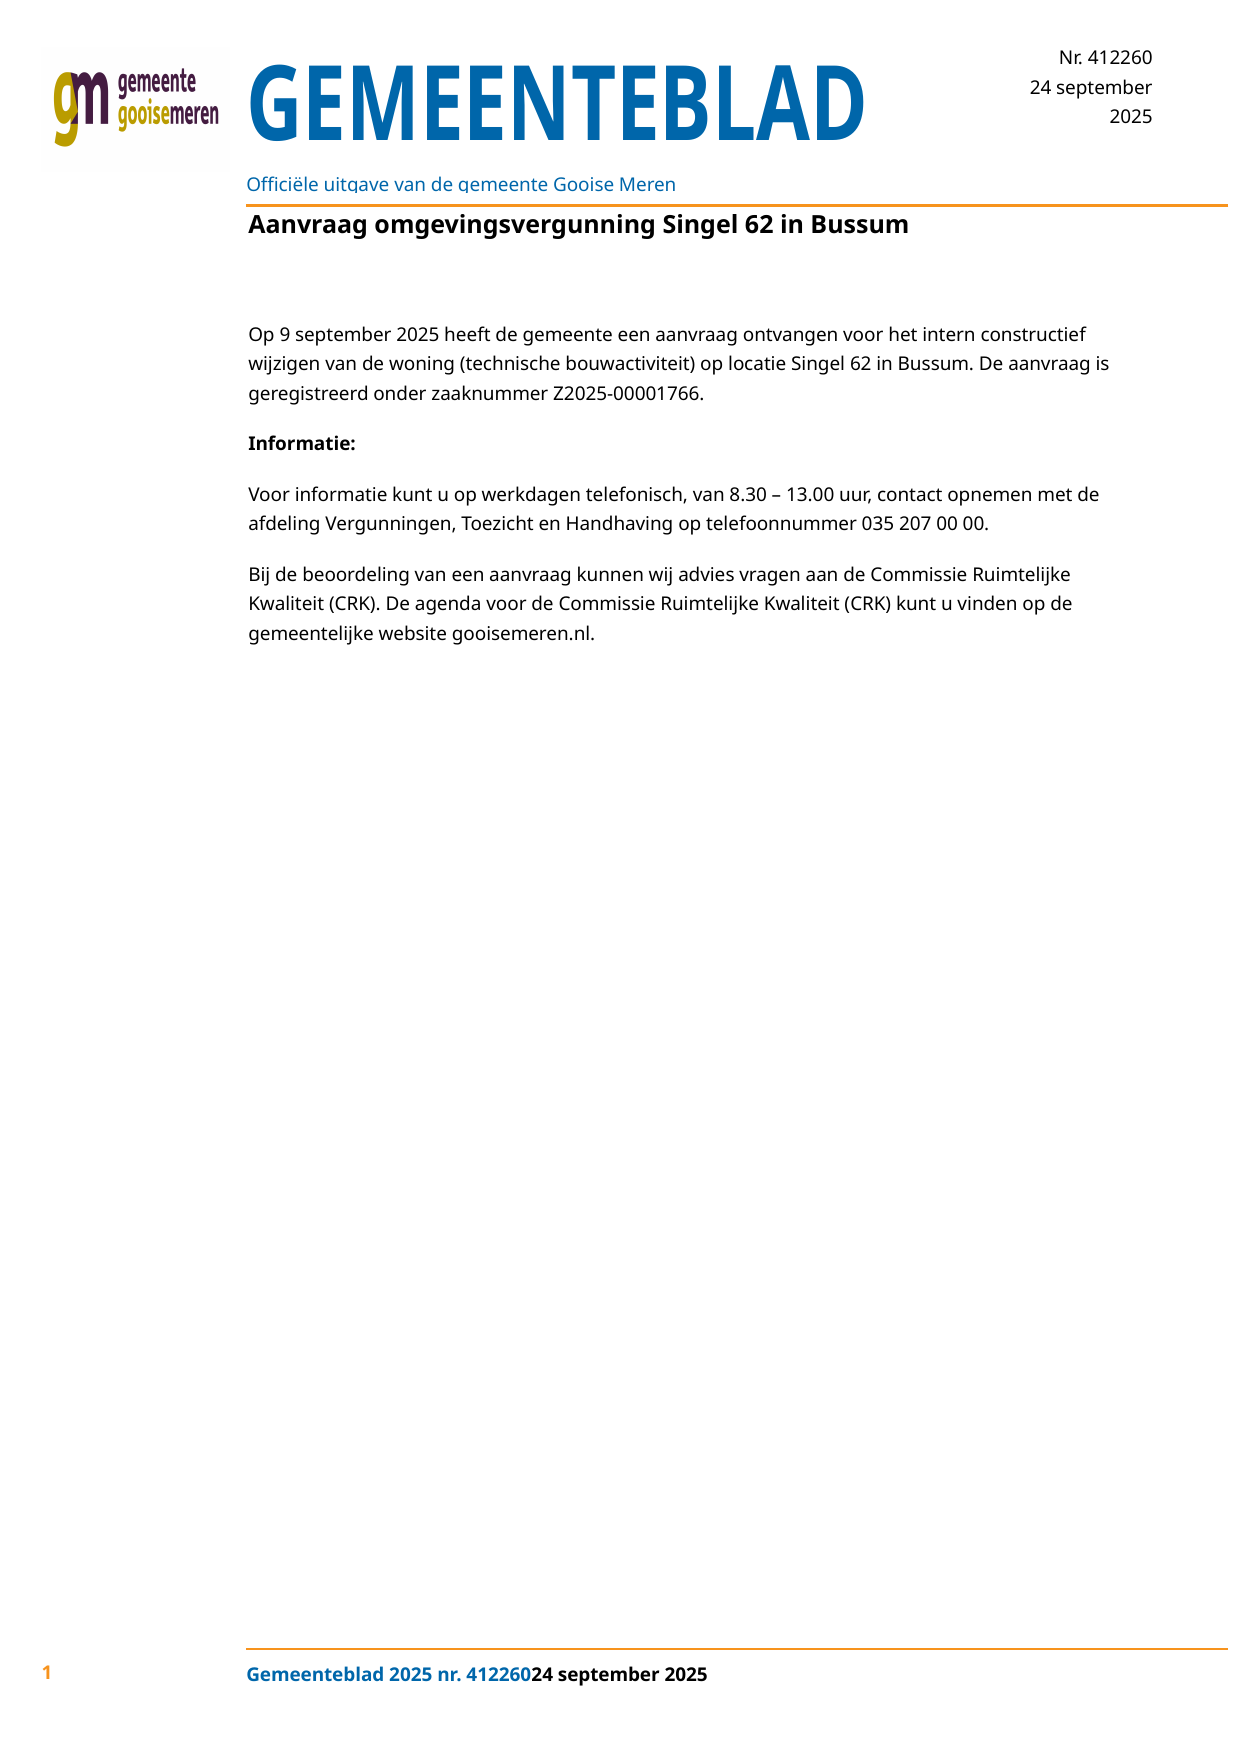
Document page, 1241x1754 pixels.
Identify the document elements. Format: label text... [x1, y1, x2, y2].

picture [41, 47, 231, 172]
text Aanvraag omgevingsvergunning Singel 62 in Bussum [248, 207, 1152, 241]
text Informatie: [248, 430, 1152, 456]
text Bij de beoordeling van een aanvraag kunnen wij advies vragen aan de Commissie Ruimtelijke Kwaliteit (CRK). De agenda voor de Commissie Ruimtelijke Kwaliteit (CRK) kunt u vinden op de gemeentelijke website gooisemeren.nl. [248, 561, 1152, 646]
text Voor informatie kunt u op werkdagen telefonisch, van 8.30 – 13.00 uur, contact opnemen met de afdeling Vergunningen, Toezicht en Handhaving op telefoonnummer 035 207 00 00. [248, 481, 1152, 536]
text Op 9 september 2025 heeft de gemeente een aanvraag ontvangen voor het intern constructief wijzigen van de woning (technische bouwactiviteit) op locatie Singel 62 in Bussum. De aanvraag is geregistreerd onder zaaknummer Z2025-00001766. [248, 321, 1152, 406]
